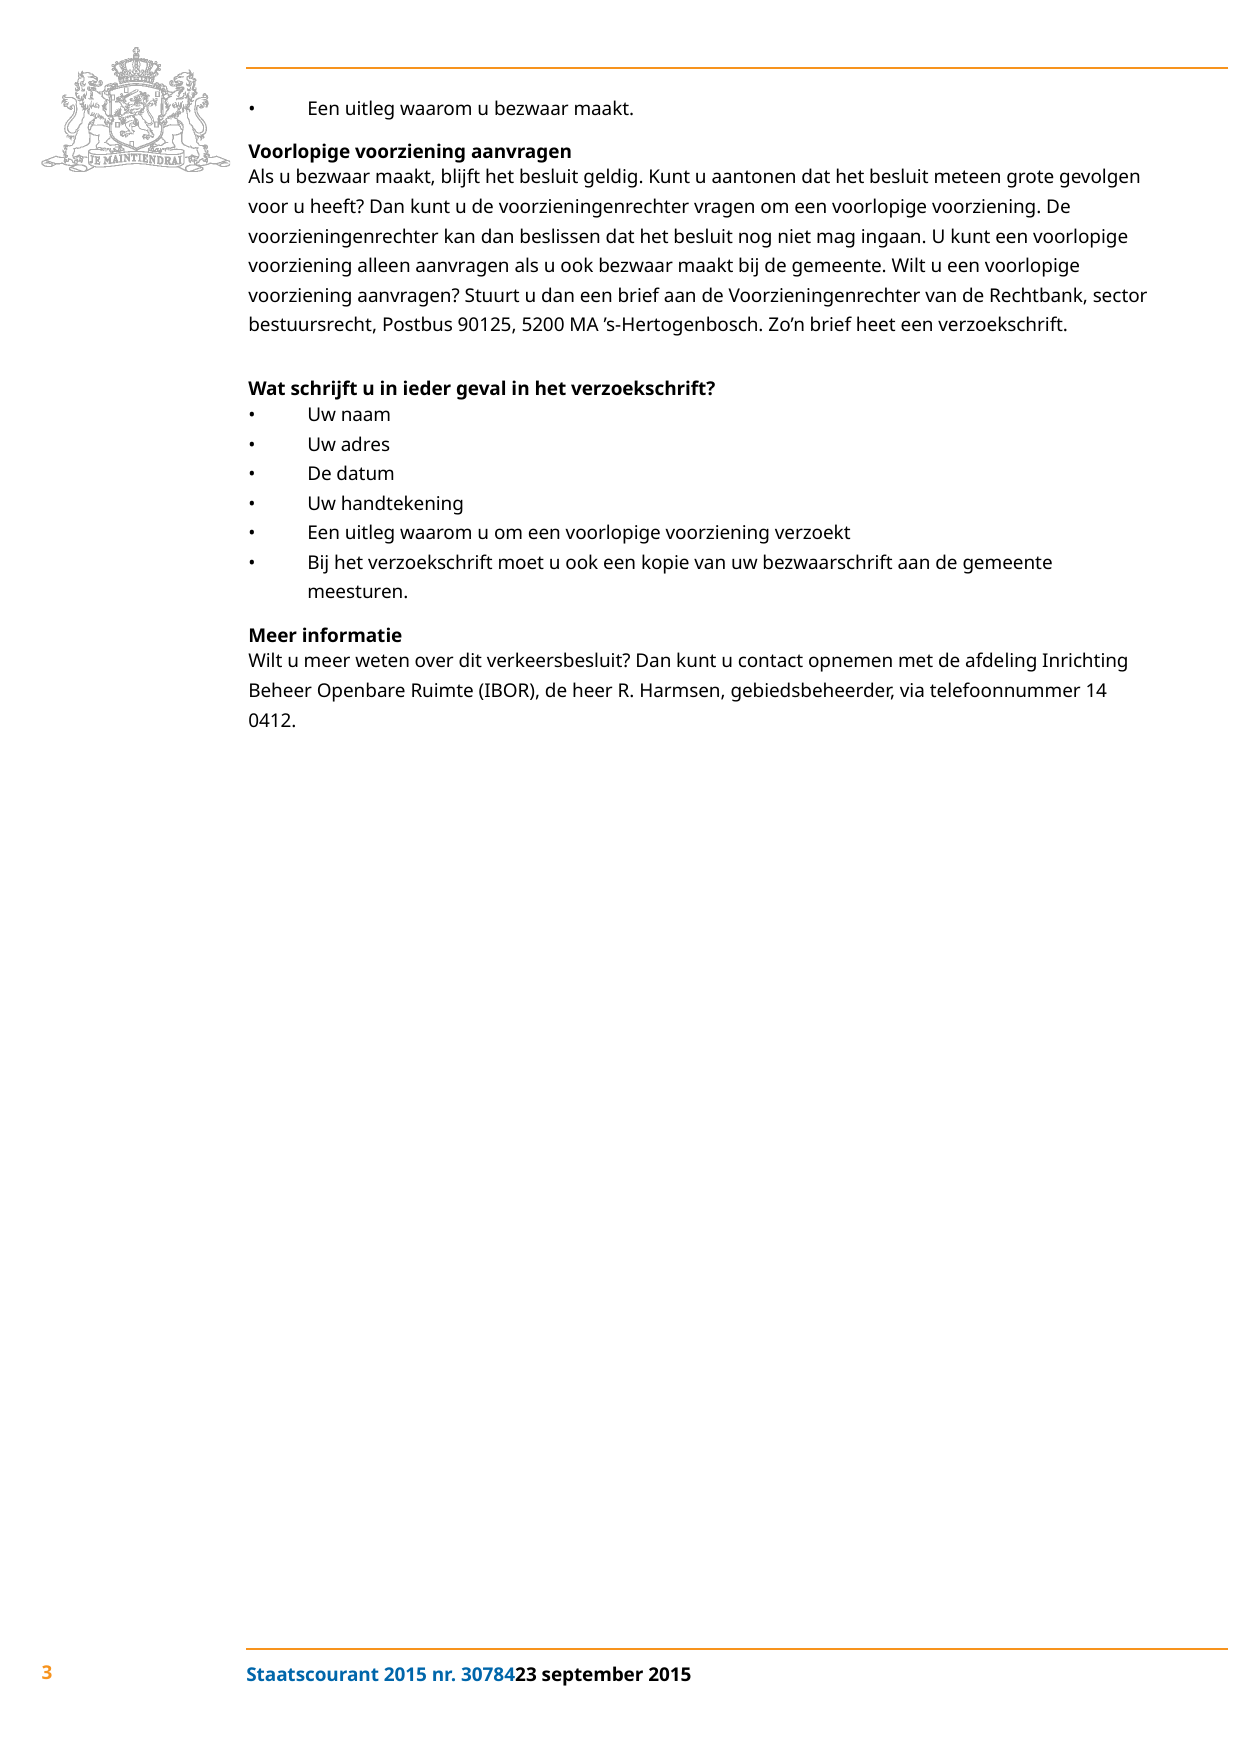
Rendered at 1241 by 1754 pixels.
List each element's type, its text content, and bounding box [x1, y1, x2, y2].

list Bij het verzoekschrift moet u ook een kopie van uw bezwaarschrift aan de gemeente meesturen. [248, 549, 1152, 604]
text Meer informatie [248, 622, 1152, 648]
list Een uitleg waarom u bezwaar maakt. [248, 95, 1152, 121]
text Wilt u meer weten over dit verkeersbesluit? Dan kunt u contact opnemen met de afdeling Inrichting Beheer Openbare Ruimte (IBOR), de heer R. Harmsen, gebiedsbeheerder, via telefoonnummer 14 0412. [248, 648, 1152, 732]
list Uw naam [248, 401, 1152, 427]
list Uw handtekening [248, 490, 1152, 516]
text Wat schrijft u in ieder geval in het verzoekschrift? [248, 376, 1152, 401]
list De datum [248, 460, 1152, 486]
picture [41, 47, 231, 172]
list Uw adres [248, 431, 1152, 457]
text Voorlopige voorziening aanvragen [248, 138, 1152, 164]
list Een uitleg waarom u om een voorlopige voorziening verzoekt [248, 519, 1152, 545]
text Als u bezwaar maakt, blijft het besluit geldig. Kunt u aantonen dat het besluit meteen grote gevolgen voor u heeft? Dan kunt u de voorzieningenrechter vragen om een voorlopige voorziening. De voorzieningenrechter kan dan beslissen dat het besluit nog niet mag ingaan. U kunt een voorlopige voorziening alleen aanvragen als u ook bezwaar maakt bij de gemeente. Wilt u een voorlopige voorziening aanvragen? Stuurt u dan een brief aan de Voorzieningenrechter van de Rechtbank, sector bestuursrecht, Postbus 90125, 5200 MA ’s-Hertogenbosch. Zo’n brief heet een verzoekschrift. [248, 164, 1152, 337]
